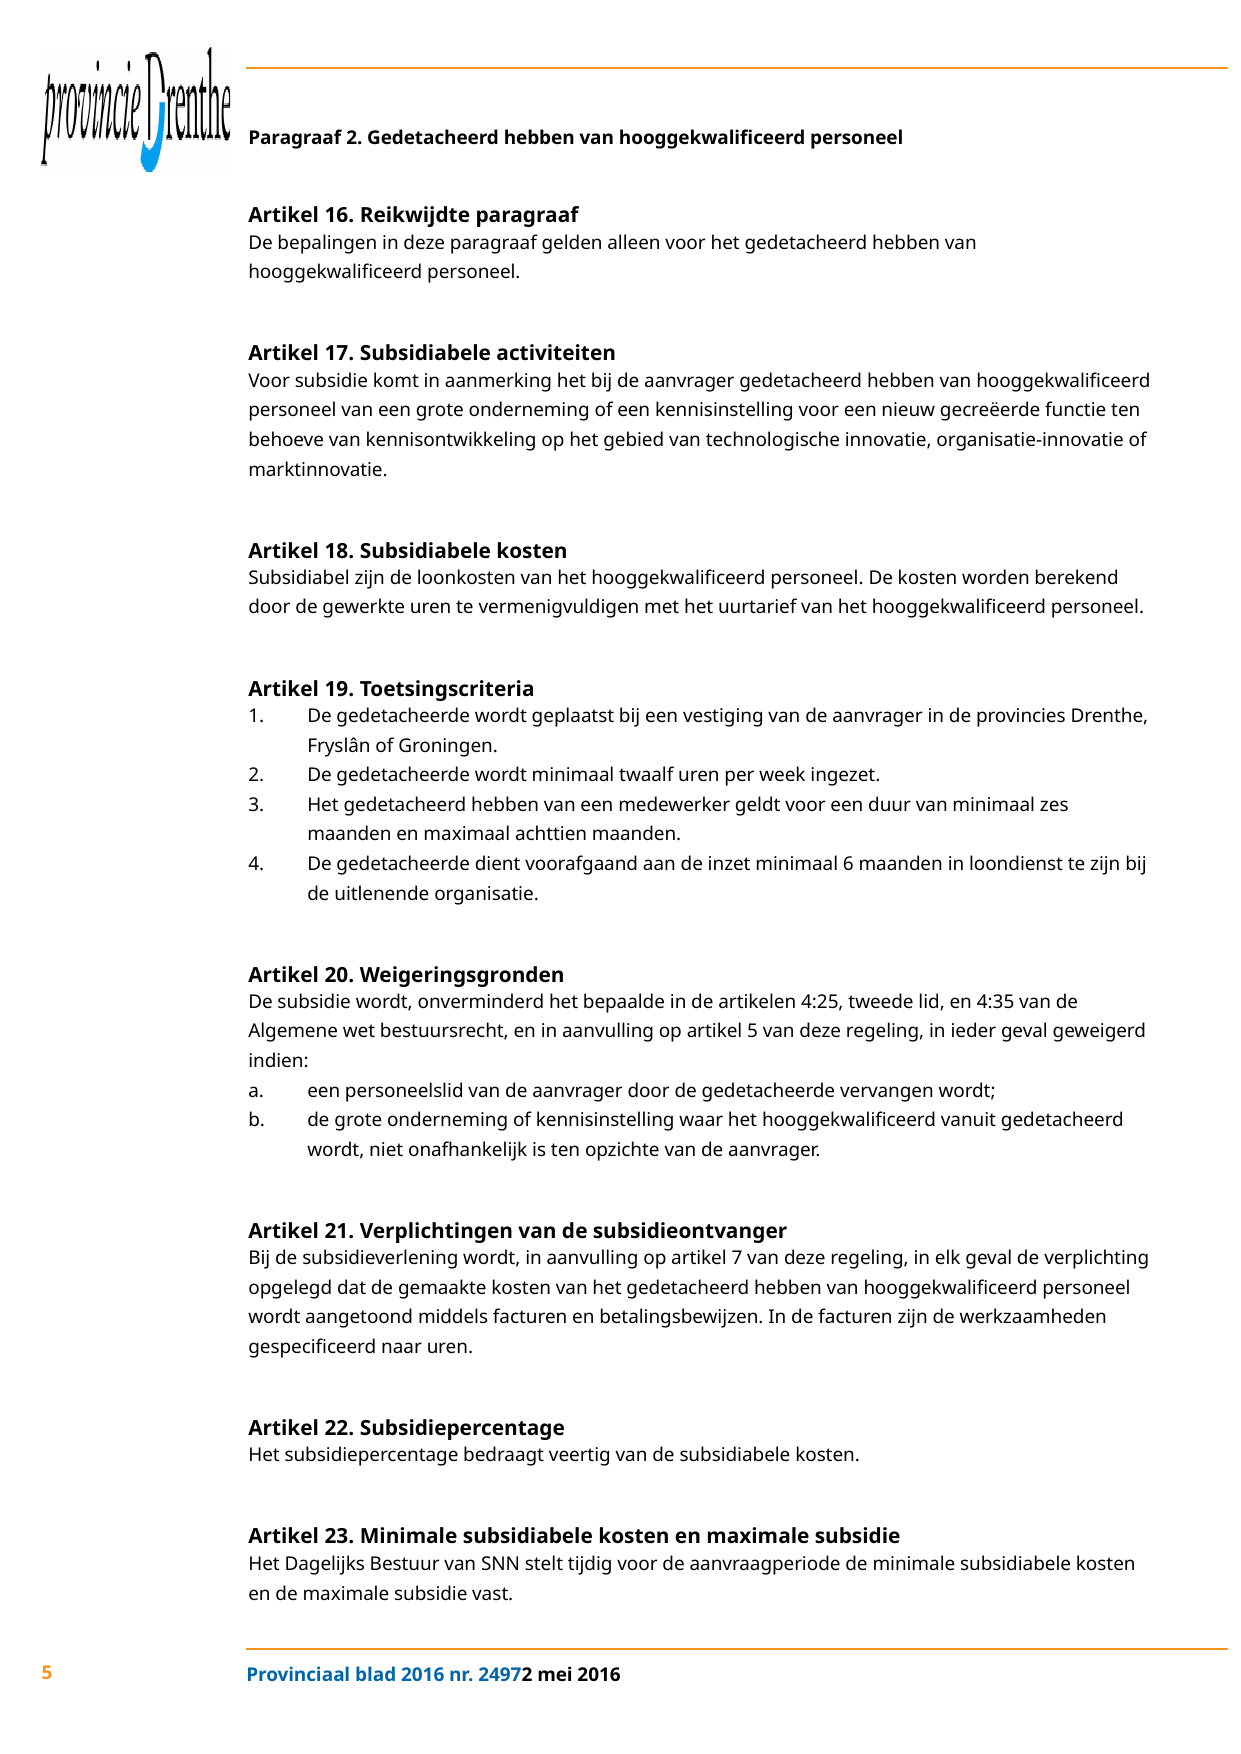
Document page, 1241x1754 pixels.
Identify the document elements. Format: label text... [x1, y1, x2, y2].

text De subsidie wordt, onverminderd het bepaalde in de artikelen 4:25, tweede lid, en 4:35 van de Algemene wet bestuursrecht, en in aanvulling op artikel 5 van deze regeling, in ieder geval geweigerd indien: [248, 988, 1152, 1073]
text Voor subsidie komt in aanmerking het bij de aanvrager gedetacheerd hebben van hooggekwalificeerd personeel van een grote onderneming of een kennisinstelling voor een nieuw gecreëerde functie ten behoeve van kennisontwikkeling op het gebied van technologische innovatie, organisatie-innovatie of marktinnovatie. [248, 367, 1152, 481]
list de grote onderneming of kennisinstelling waar het hooggekwalificeerd vanuit gedetacheerd wordt, niet onafhankelijk is ten opzichte van de aanvrager. [248, 1106, 1152, 1162]
text Artikel 23. Minimale subsidiabele kosten en maximale subsidie [248, 1522, 1152, 1550]
list een personeelslid van de aanvrager door de gedetacheerde vervangen wordt; [248, 1077, 1152, 1103]
text Artikel 19. Toetsingscriteria [248, 674, 1152, 702]
list De gedetacheerde wordt minimaal twaalf uren per week ingezet. [248, 761, 1152, 787]
text Artikel 21. Verplichtingen van de subsidieontvanger [248, 1216, 1152, 1244]
text Het subsidiepercentage bedraagt veertig van de subsidiabele kosten. [248, 1442, 1152, 1467]
text Artikel 17. Subsidiabele activiteiten [248, 338, 1152, 367]
text Artikel 20. Weigeringsgronden [248, 960, 1152, 988]
list De gedetacheerde wordt geplaatst bij een vestiging van de aanvrager in de provincies Drenthe, Fryslân of Groningen. [248, 702, 1152, 757]
text Bij de subsidieverlening wordt, in aanvulling op artikel 7 van deze regeling, in elk geval de verplichting opgelegd dat de gemaakte kosten van het gedetacheerd hebben van hooggekwalificeerd personeel wordt aangetoond middels facturen en betalingsbewijzen. In de facturen zijn de werkzaamheden gespecificeerd naar uren. [248, 1244, 1152, 1359]
text Artikel 18. Subsidiabele kosten [248, 536, 1152, 564]
text De bepalingen in deze paragraaf gelden alleen voor het gedetacheerd hebben van hooggekwalificeerd personeel. [248, 229, 1152, 284]
text Het Dagelijks Bestuur van SNN stelt tijdig voor de aanvraagperiode de minimale subsidiabele kosten en de maximale subsidie vast. [248, 1550, 1152, 1605]
picture [41, 47, 231, 172]
text Subsidiabel zijn de loonkosten van het hooggekwalificeerd personeel. De kosten worden berekend door de gewerkte uren te vermenigvuldigen met het uurtarief van het hooggekwalificeerd personeel. [248, 564, 1152, 619]
list Het gedetacheerd hebben van een medewerker geldt voor een duur van minimaal zes maanden en maximaal achttien maanden. [248, 791, 1152, 846]
text Artikel 16. Reikwijdte paragraaf [248, 201, 1152, 229]
text Paragraaf 2. Gedetacheerd hebben van hooggekwalificeerd personeel [248, 124, 1152, 150]
text Artikel 22. Subsidiepercentage [248, 1413, 1152, 1442]
list De gedetacheerde dient voorafgaand aan de inzet minimaal 6 maanden in loondienst te zijn bij de uitlenende organisatie. [248, 850, 1152, 905]
